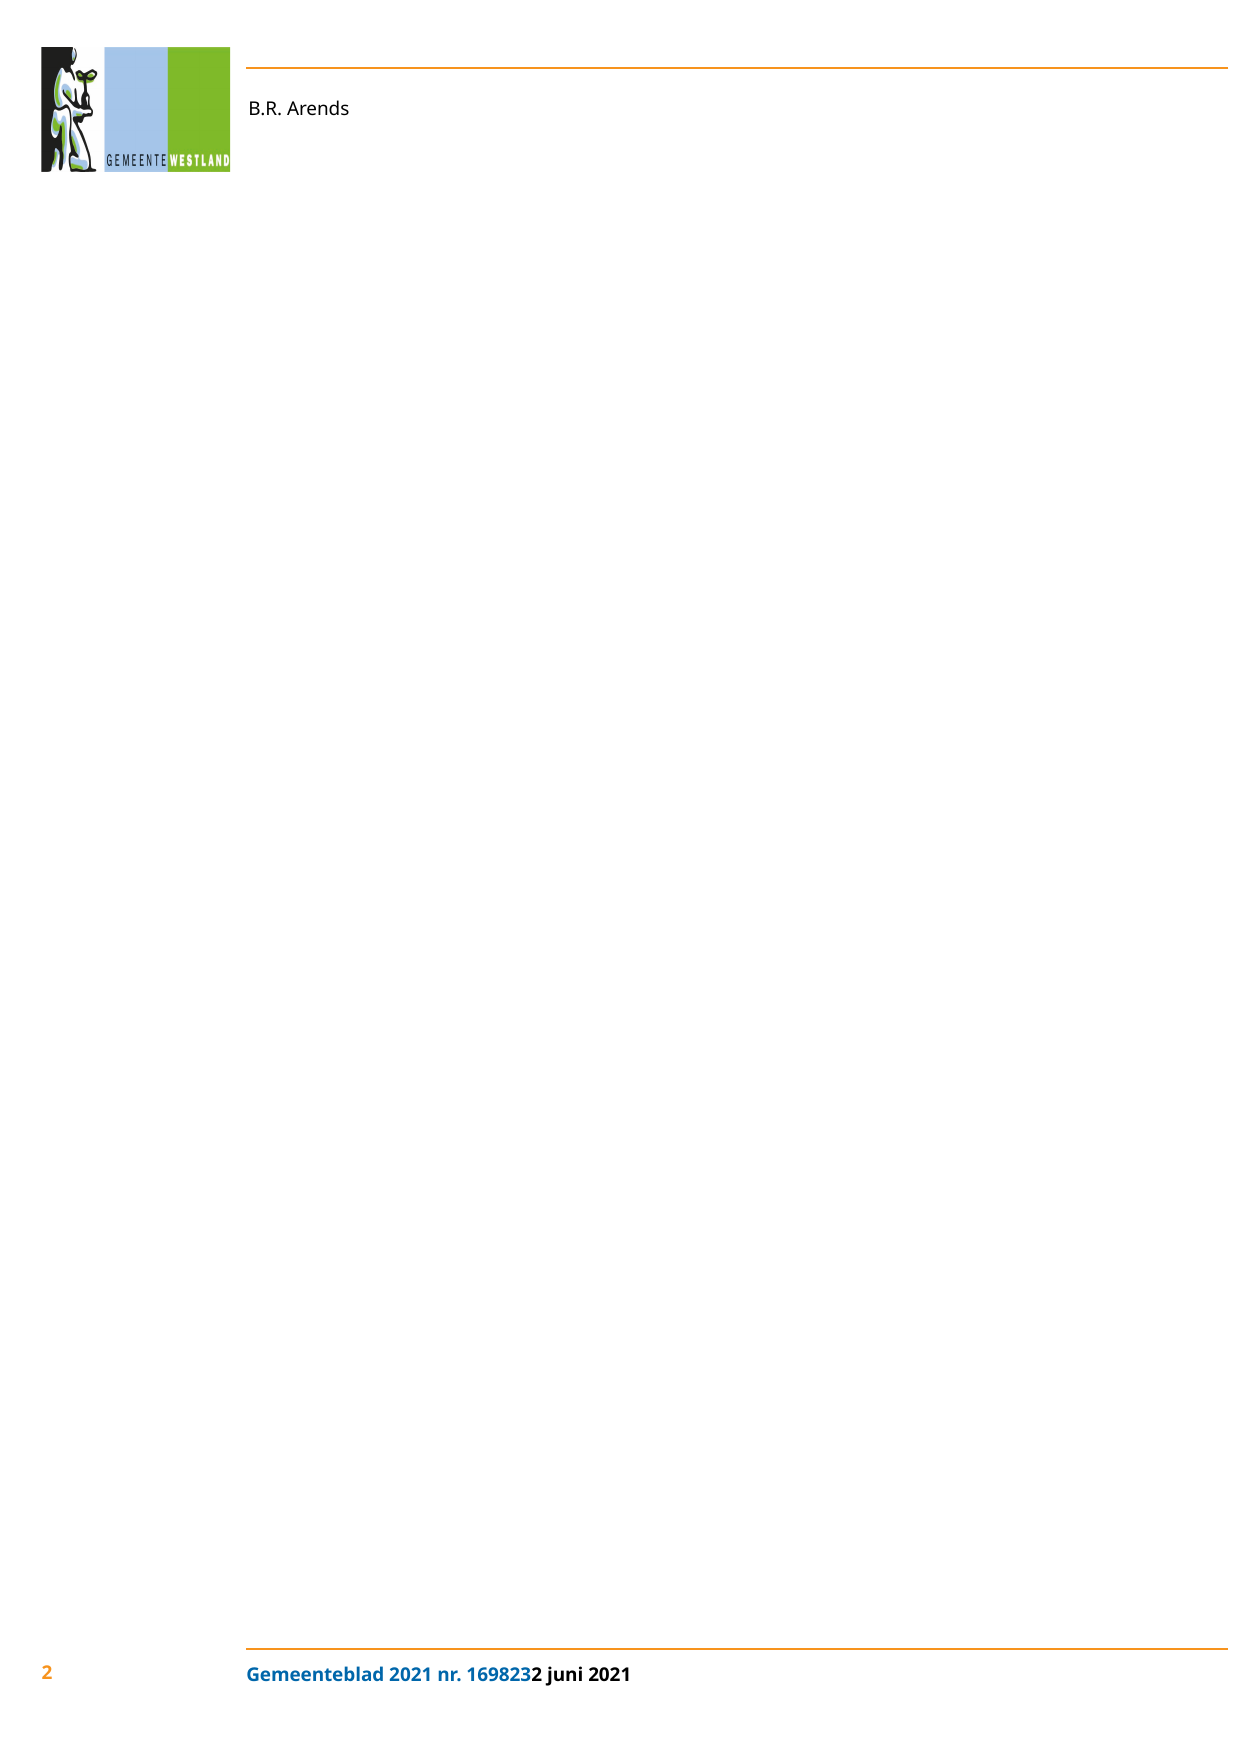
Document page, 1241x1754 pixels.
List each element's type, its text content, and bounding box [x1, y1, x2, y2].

text B.R. Arends [248, 95, 1152, 121]
picture [41, 47, 231, 172]
